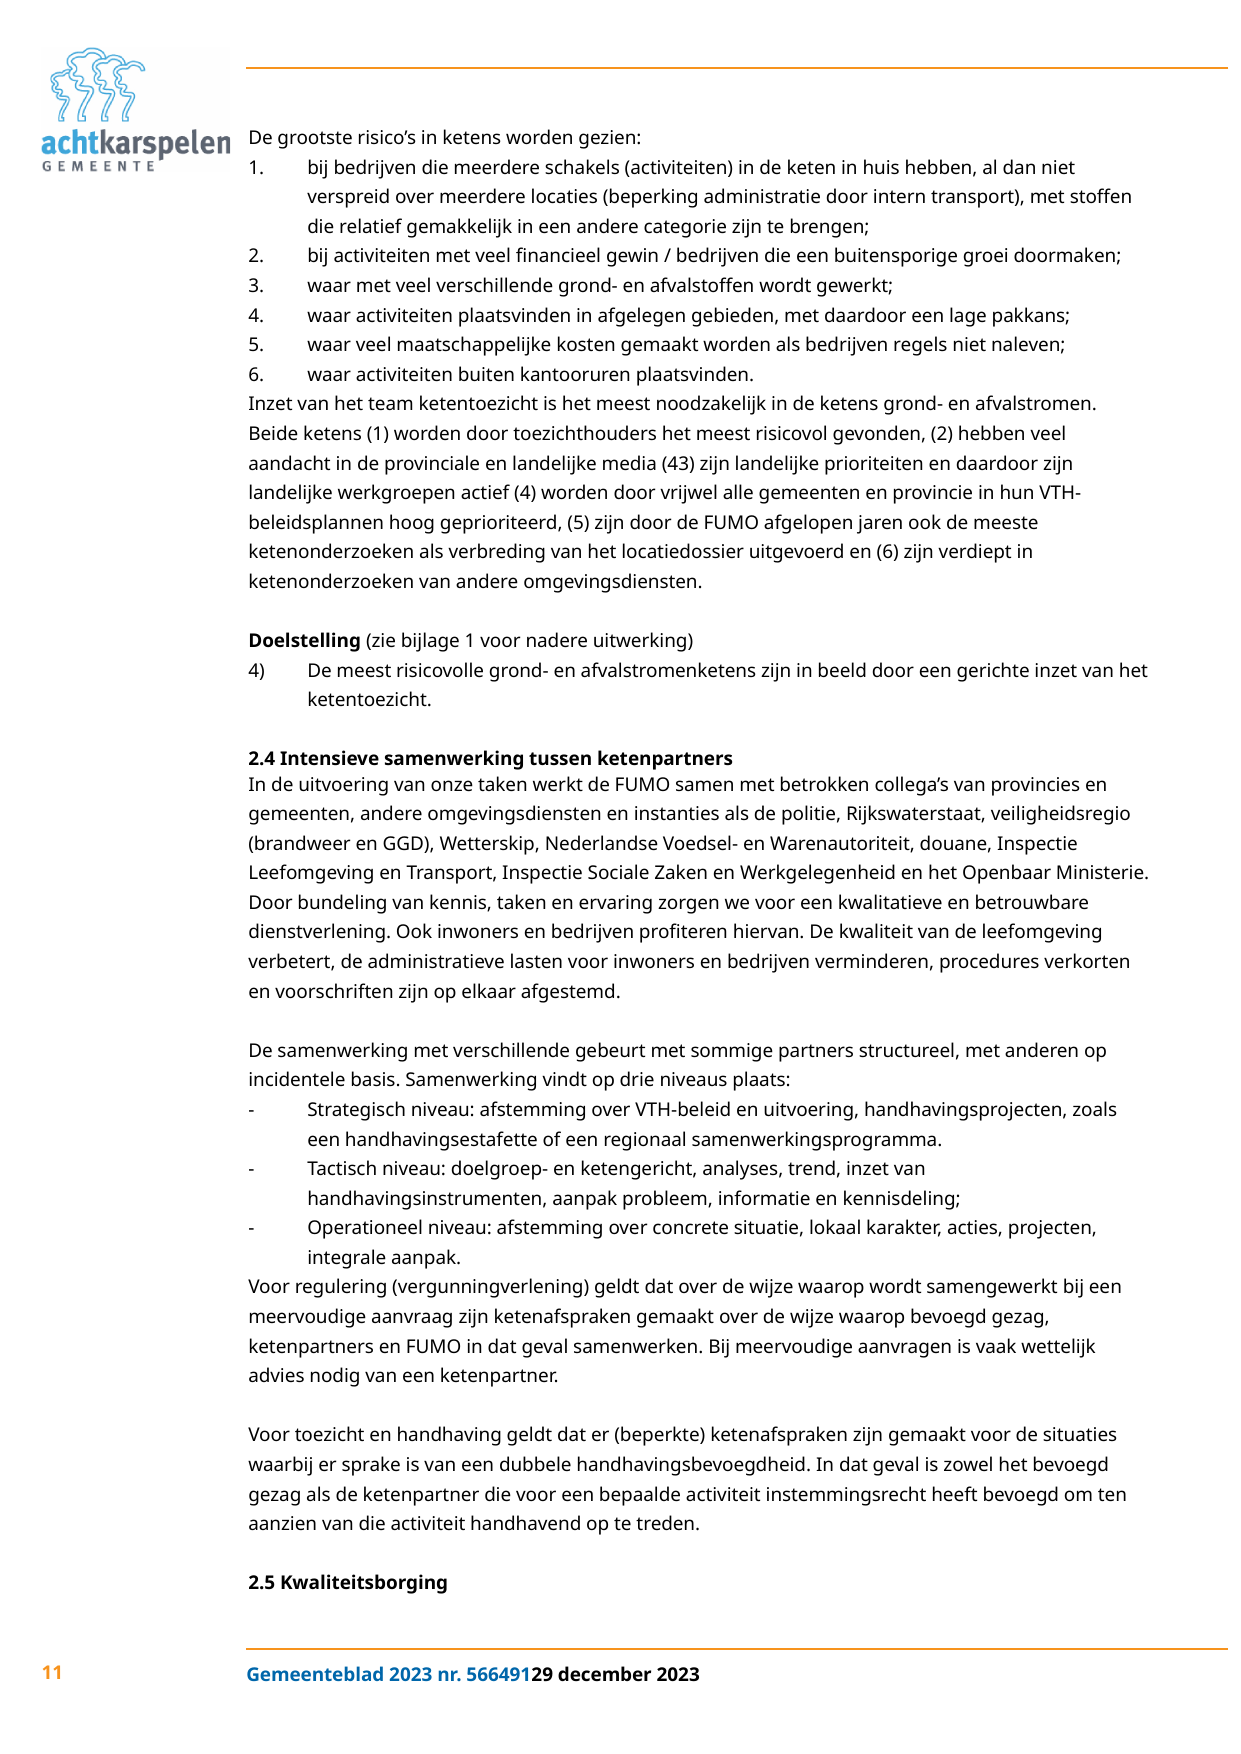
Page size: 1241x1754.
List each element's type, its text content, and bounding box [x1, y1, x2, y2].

text Inzet van het team ketentoezicht is het meest noodzakelijk in de ketens grond- en afvalstromen. Beide ketens (1) worden door toezichthouders het meest risicovol gevonden, (2) hebben veel aandacht in de provinciale en landelijke media (43) zijn landelijke prioriteiten en daardoor zijn landelijke werkgroepen actief (4) worden door vrijwel alle gemeenten en provincie in hun VTH-beleidsplannen hoog geprioriteerd, (5) zijn door de FUMO afgelopen jaren ook de meeste ketenonderzoeken als verbreding van het locatiedossier uitgevoerd en (6) zijn verdiept in ketenonderzoeken van andere omgevingsdiensten. [248, 391, 1152, 594]
picture [41, 47, 231, 172]
list waar activiteiten plaatsvinden in afgelegen gebieden, met daardoor een lage pakkans; [248, 302, 1152, 328]
list Operationeel niveau: afstemming over concrete situatie, lokaal karakter, acties, projecten, integrale aanpak. [248, 1214, 1152, 1270]
list Strategisch niveau: afstemming over VTH-beleid en uitvoering, handhavingsprojecten, zoals een handhavingsestafette of een regionaal samenwerkingsprogramma. [248, 1096, 1152, 1152]
table_header Doelstelling (zie bijlage 1 voor nadere uitwerking) De meest risicovolle grond- en afvalstromenketens zijn in beeld door een gerichte inzet van het ketentoezicht. [248, 628, 1152, 712]
text 2.4 Intensieve samenwerking tussen ketenpartners [248, 745, 1152, 771]
list waar veel maatschappelijke kosten gemaakt worden als bedrijven regels niet naleven; [248, 331, 1152, 357]
text 2.5 Kwaliteitsborging [248, 1569, 1152, 1595]
text De samenwerking met verschillende gebeurt met sommige partners structureel, met anderen op incidentele basis. Samenwerking vindt op drie niveaus plaats: [248, 1037, 1152, 1092]
text Voor regulering (vergunningverlening) geldt dat over de wijze waarop wordt samengewerkt bij een meervoudige aanvraag zijn ketenafspraken gemaakt over de wijze waarop bevoegd gezag, ketenpartners en FUMO in dat geval samenwerken. Bij meervoudige aanvragen is vaak wettelijk advies nodig van een ketenpartner. [248, 1274, 1152, 1388]
text De grootste risico’s in ketens worden gezien: [248, 124, 1152, 150]
list waar met veel verschillende grond- en afvalstoffen wordt gewerkt; [248, 272, 1152, 298]
list waar activiteiten buiten kantooruren plaatsvinden. [248, 361, 1152, 387]
text Voor toezicht en handhaving geldt dat er (beperkte) ketenafspraken zijn gemaakt voor de situaties waarbij er sprake is van een dubbele handhavingsbevoegdheid. In dat geval is zowel het bevoegd gezag als de ketenpartner die voor een bepaalde activiteit instemmingsrecht heeft bevoegd om ten aanzien van die activiteit handhavend op te treden. [248, 1422, 1152, 1536]
text In de uitvoering van onze taken werkt de FUMO samen met betrokken collega’s van provincies en gemeenten, andere omgevingsdiensten en instanties als de politie, Rijkswaterstaat, veiligheidsregio (brandweer en GGD), Wetterskip, Nederlandse Voedsel- en Warenautoriteit, douane, Inspectie Leefomgeving en Transport, Inspectie Sociale Zaken en Werkgelegenheid en het Openbaar Ministerie. Door bundeling van kennis, taken en ervaring zorgen we voor een kwalitatieve en betrouwbare dienstverlening. Ook inwoners en bedrijven profiteren hiervan. De kwaliteit van de leefomgeving verbetert, de administratieve lasten voor inwoners en bedrijven verminderen, procedures verkorten en voorschriften zijn op elkaar afgestemd. [248, 771, 1152, 1004]
list bij activiteiten met veel financieel gewin / bedrijven die een buitensporige groei doormaken; [248, 243, 1152, 268]
list Tactisch niveau: doelgroep- en ketengericht, analyses, trend, inzet van handhavingsinstrumenten, aanpak probleem, informatie en kennisdeling; [248, 1155, 1152, 1211]
list bij bedrijven die meerdere schakels (activiteiten) in de keten in huis hebben, al dan niet verspreid over meerdere locaties (beperking administratie door intern transport), met stoffen die relatief gemakkelijk in een andere categorie zijn te brengen; [248, 154, 1152, 239]
